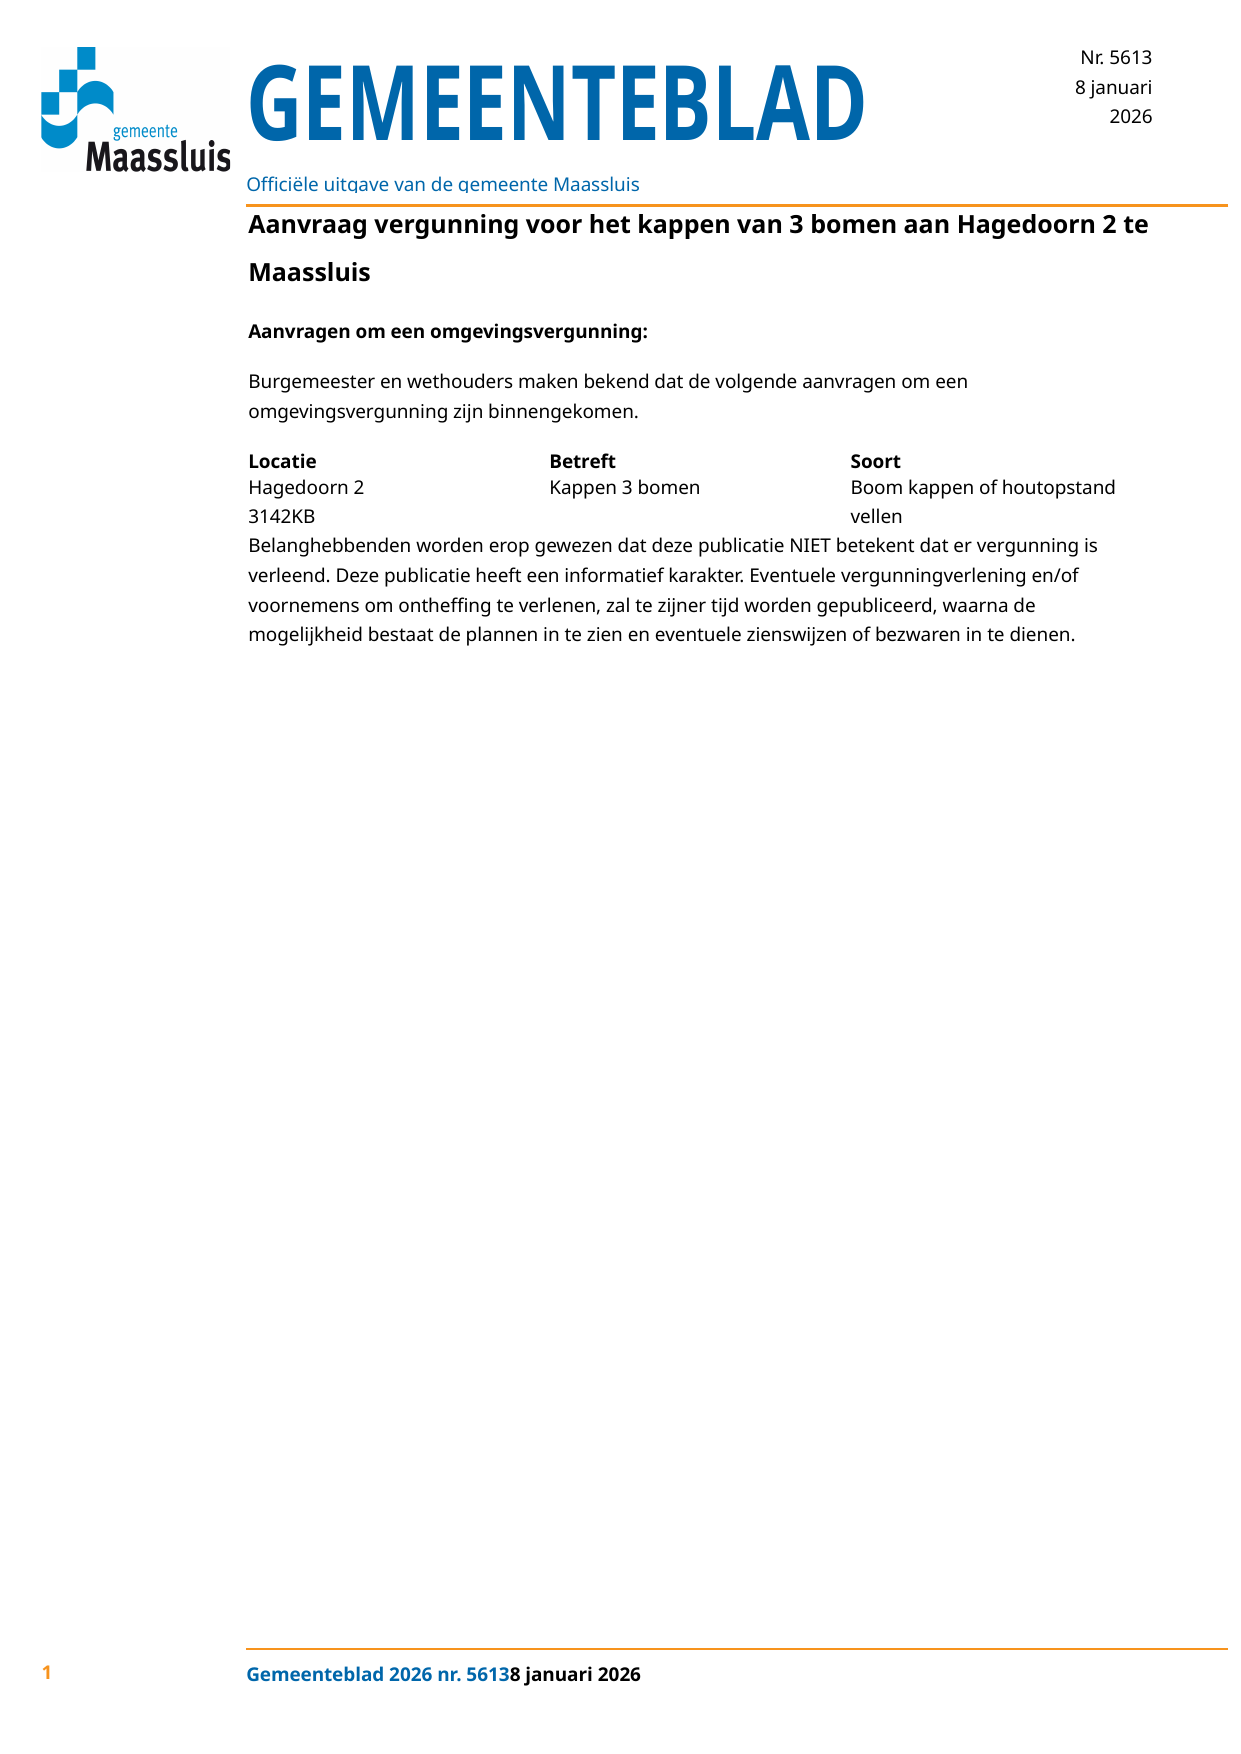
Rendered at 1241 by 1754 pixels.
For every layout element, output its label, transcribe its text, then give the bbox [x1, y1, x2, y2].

table_cell Kappen 3 bomen [549, 474, 850, 529]
table_header Betreft [549, 449, 850, 474]
table_cell Hagedoorn 2 3142KB [248, 474, 549, 529]
table_header Locatie [248, 449, 549, 474]
table_header Soort [850, 449, 1152, 474]
text Aanvraag vergunning voor het kappen van 3 bomen aan Hagedoorn 2 te Maassluis [248, 207, 1152, 288]
text Belanghebbenden worden erop gewezen dat deze publicatie NIET betekent dat er vergunning is verleend. Deze publicatie heeft een informatief karakter. Eventuele vergunningverlening en/of voornemens om ontheffing te verlenen, zal te zijner tijd worden gepubliceerd, waarna de mogelijkheid bestaat de plannen in te zien en eventuele zienswijzen of bezwaren in te dienen. [248, 533, 1152, 647]
text Burgemeester en wethouders maken bekend dat de volgende aanvragen om een omgevingsvergunning zijn binnengekomen. [248, 368, 1152, 424]
table_cell Boom kappen of houtopstand vellen [850, 474, 1152, 529]
text Aanvragen om een omgevingsvergunning: [248, 318, 1152, 344]
picture [41, 47, 231, 172]
picture [41, 47, 77, 92]
